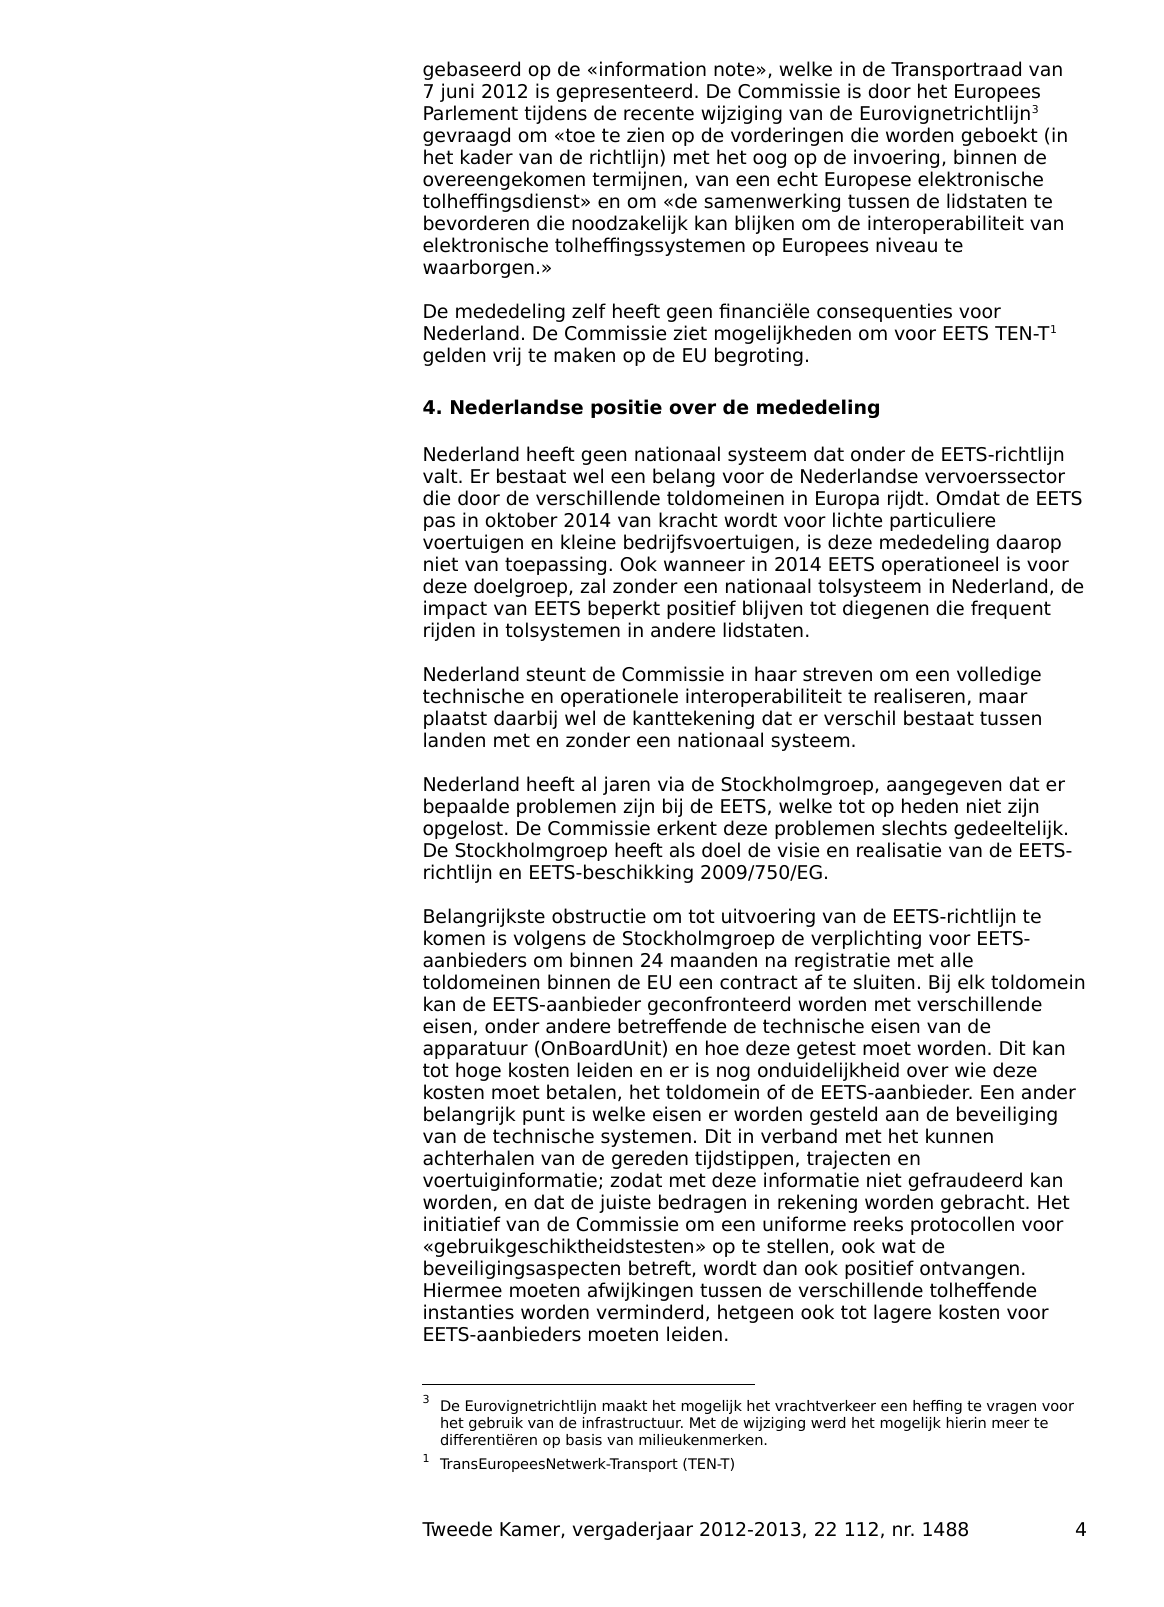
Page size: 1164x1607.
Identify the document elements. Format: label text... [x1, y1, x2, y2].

text gebaseerd op de «information note», welke in de Transportraad van 7 juni 2012 is gepresenteerd. De Commissie is door het Europees Parlement tijdens de recente wijziging van de Eurovignetrichtlijn gevraagd om «toe te zien op de vorderingen die worden geboekt (in het kader van de richtlijn) met het oog op de invoering, binnen de overeengekomen termijnen, van een echt Europese elektronische tolheffingsdienst» en om «de samenwerking tussen de lidstaten te bevorderen die noodzakelijk kan blijken om de interoperabiliteit van elektronische tolheffingssystemen op Europees niveau te waarborgen.» [422, 59, 1087, 279]
text De Eurovignetrichtlijn maakt het mogelijk het vrachtverkeer een heffing te vragen voor het gebruik van de infrastructuur. Met de wijziging werd het mogelijk hierin meer te differentiëren op basis van milieukenmerken. [422, 1393, 1087, 1449]
text Nederland heeft geen nationaal systeem dat onder de EETS-richtlijn valt. Er bestaat wel een belang voor de Nederlandse vervoerssector die door de verschillende toldomeinen in Europa rijdt. Omdat de EETS pas in oktober 2014 van kracht wordt voor lichte particuliere voertuigen en kleine bedrijfsvoertuigen, is deze mededeling daarop niet van toepassing. Ook wanneer in 2014 EETS operationeel is voor deze doelgroep, zal zonder een nationaal tolsysteem in Nederland, de impact van EETS beperkt positief blijven tot diegenen die frequent rijden in tolsystemen in andere lidstaten. [422, 444, 1087, 642]
text Nederland heeft al jaren via de Stockholmgroep, aangegeven dat er bepaalde problemen zijn bij de EETS, welke tot op heden niet zijn opgelost. De Commissie erkent deze problemen slechts gedeeltelijk. De Stockholmgroep heeft als doel de visie en realisatie van de EETS-richtlijn en EETS-beschikking 2009/750/EG. [422, 774, 1087, 884]
text Belangrijkste obstructie om tot uitvoering van de EETS-richtlijn te komen is volgens de Stockholmgroep de verplichting voor EETS-aanbieders om binnen 24 maanden na registratie met alle toldomeinen binnen de EU een contract af te sluiten. Bij elk toldomein kan de EETS-aanbieder geconfronteerd worden met verschillende eisen, onder andere betreffende de technische eisen van de apparatuur (OnBoardUnit) en hoe deze getest moet worden. Dit kan tot hoge kosten leiden en er is nog onduidelijkheid over wie deze kosten moet betalen, het toldomein of de EETS-aanbieder. Een ander belangrijk punt is welke eisen er worden gesteld aan de beveiliging van de technische systemen. Dit in verband met het kunnen achterhalen van de gereden tijdstippen, trajecten en voertuiginformatie; zodat met deze informatie niet gefraudeerd kan worden, en dat de juiste bedragen in rekening worden gebracht. Het initiatief van de Commissie om een uniforme reeks protocollen voor «gebruikgeschiktheidstesten» op te stellen, ook wat de beveiligingsaspecten betreft, wordt dan ook positief ontvangen. Hiermee moeten afwijkingen tussen de verschillende tolheffende instanties worden verminderd, hetgeen ook tot lagere kosten voor EETS-aanbieders moeten leiden. [422, 906, 1087, 1346]
text Nederland steunt de Commissie in haar streven om een volledige technische en operationele interoperabiliteit te realiseren, maar plaatst daarbij wel de kanttekening dat er verschil bestaat tussen landen met en zonder een nationaal systeem. [422, 664, 1087, 752]
text De mededeling zelf heeft geen financiële consequenties voor Nederland. De Commissie ziet mogelijkheden om voor EETS TEN-T gelden vrij te maken op de EU begroting. [422, 301, 1087, 367]
text TransEuropeesNetwerk-Transport (TEN-T) [422, 1452, 1087, 1474]
subtitle 4. Nederlandse positie over de mededeling [422, 397, 1087, 419]
